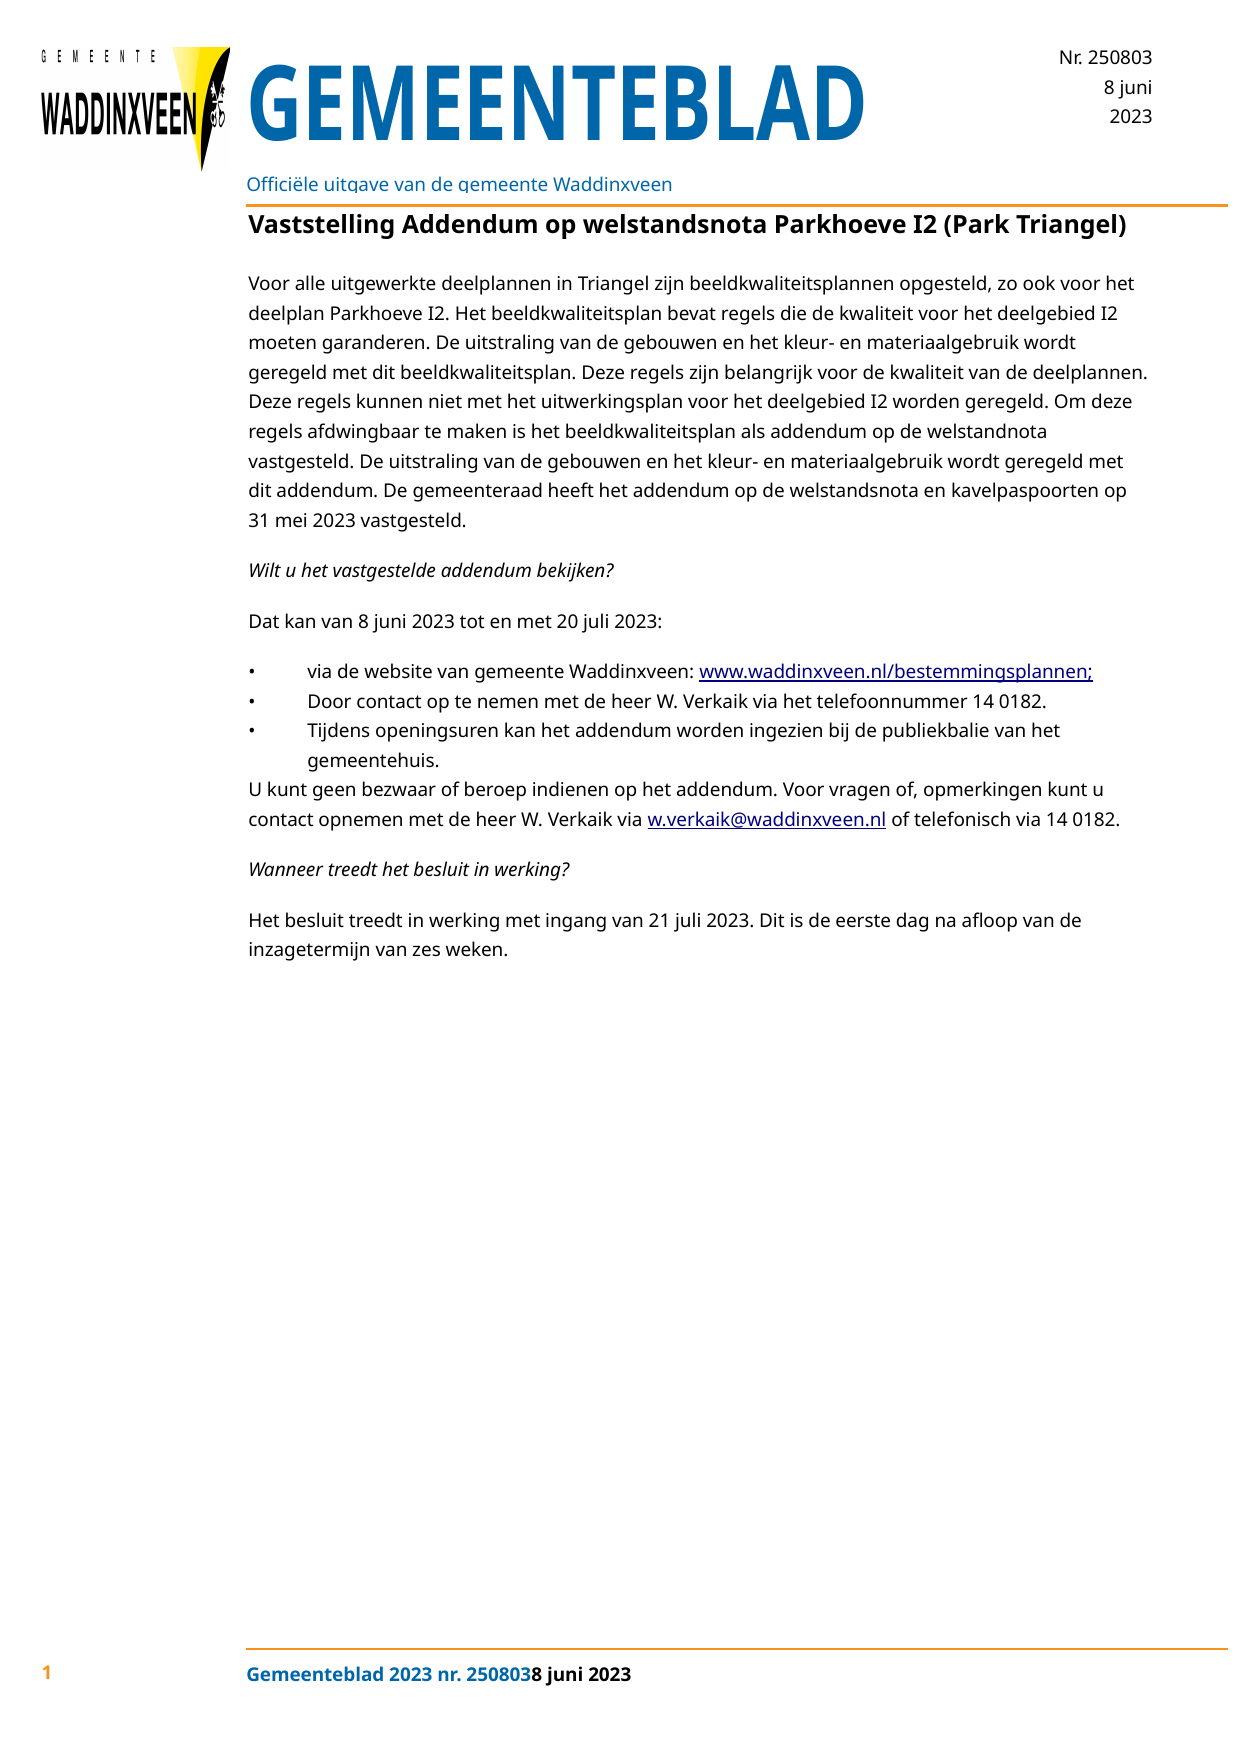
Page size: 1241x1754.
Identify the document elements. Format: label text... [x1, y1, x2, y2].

text Het besluit treedt in werking met ingang van 21 juli 2023. Dit is de eerste dag na afloop van de inzagetermijn van zes weken. [248, 907, 1152, 962]
list via de website van gemeente Waddinxveen: www.waddinxveen.nl/bestemmingsplannen; [248, 658, 1152, 684]
list Door contact op te nemen met de heer W. Verkaik via het telefoonnummer 14 0182. [248, 688, 1152, 713]
text Wanneer treedt het besluit in werking? [248, 857, 1152, 882]
text Vaststelling Addendum op welstandsnota Parkhoeve I2 (Park Triangel) [248, 207, 1152, 241]
list Tijdens openingsuren kan het addendum worden ingezien bij de publiekbalie van het gemeentehuis. [248, 717, 1152, 773]
text Voor alle uitgewerkte deelplannen in Triangel zijn beeldkwaliteitsplannen opgesteld, zo ook voor het deelplan Parkhoeve I2. Het beeldkwaliteitsplan bevat regels die de kwaliteit voor het deelgebied I2 moeten garanderen. De uitstraling van de gebouwen en het kleur- en materiaalgebruik wordt geregeld met dit beeldkwaliteitsplan. Deze regels zijn belangrijk voor de kwaliteit van de deelplannen. Deze regels kunnen niet met het uitwerkingsplan voor het deelgebied I2 worden geregeld. Om deze regels afdwingbaar te maken is het beeldkwaliteitsplan als addendum op de welstandnota vastgesteld. De uitstraling van de gebouwen en het kleur- en materiaalgebruik wordt geregeld met dit addendum. De gemeenteraad heeft het addendum op de welstandsnota en kavelpaspoorten op 31 mei 2023 vastgesteld. [248, 270, 1152, 533]
text Wilt u het vastgestelde addendum bekijken? [248, 557, 1152, 583]
text Dat kan van 8 juni 2023 tot en met 20 juli 2023: [248, 608, 1152, 633]
text U kunt geen bezwaar of beroep indienen op het addendum. Voor vragen of, opmerkingen kunt u contact opnemen met de heer W. Verkaik via w.verkaik@waddinxveen.nl of telefonisch via 14 0182. [248, 777, 1152, 832]
picture [41, 47, 231, 172]
